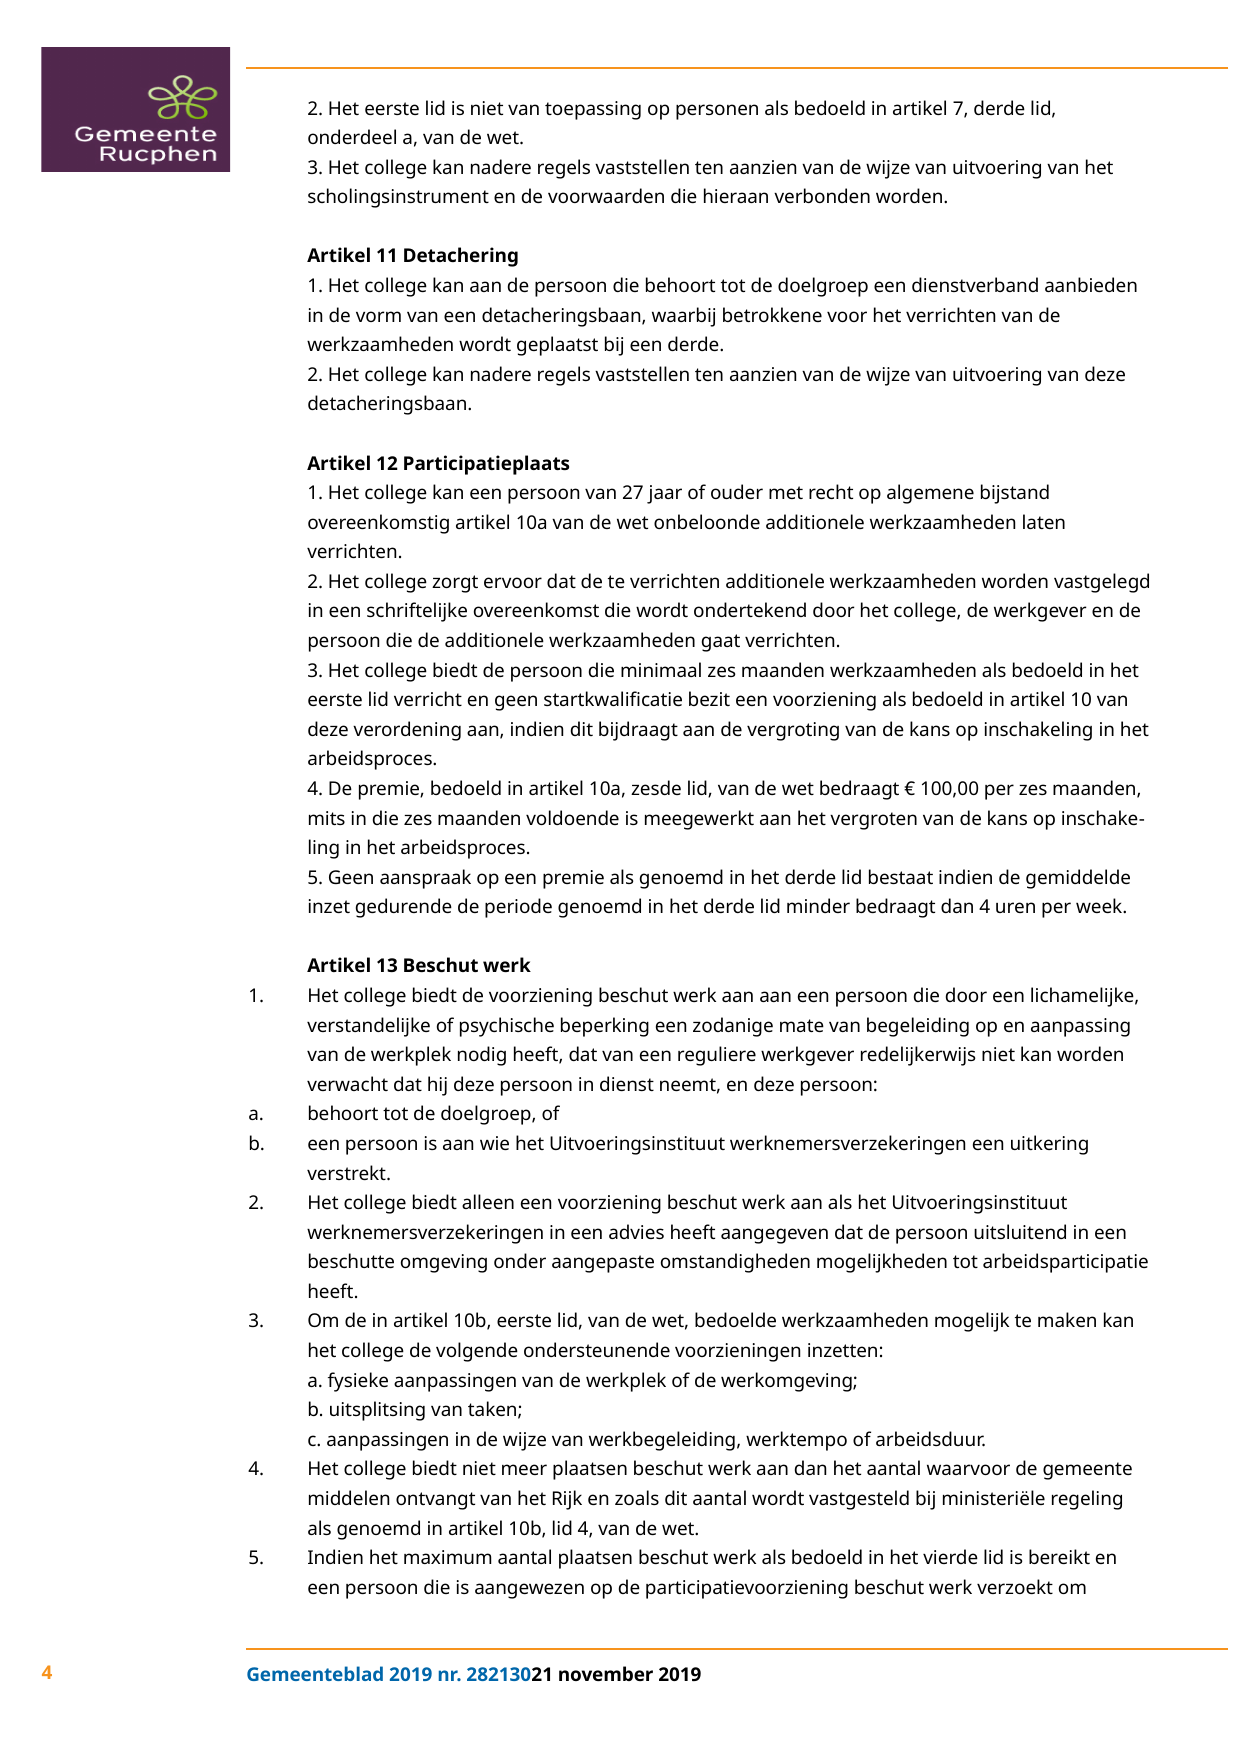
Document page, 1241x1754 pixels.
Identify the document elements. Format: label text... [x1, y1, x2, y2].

list een persoon is aan wie het Uitvoeringsinstituut werknemersverzekeringen een uitkering verstrekt. [248, 1130, 1152, 1186]
list Om de in artikel 10b, eerste lid, van de wet, bedoelde werkzaamheden mogelijk te maken kan het college de volgende ondersteunende voorzieningen inzetten: [248, 1308, 1152, 1363]
list 5. Geen aanspraak op een premie als genoemd in het derde lid bestaat indien de gemiddelde inzet gedurende de periode genoemd in het derde lid minder bedraagt dan 4 uren per week. [248, 864, 1152, 919]
list Artikel 12 Participatieplaats [248, 450, 1152, 476]
list 1. Het college kan een persoon van 27 jaar of ouder met recht op algemene bijstand overeenkom­stig artikel 10a van de wet onbeloonde additionele werkzaamheden laten verrichten. [248, 479, 1152, 564]
list 2. Het college kan nadere regels vaststellen ten aanzien van de wijze van uitvoering van deze detacheringsbaan. [248, 361, 1152, 416]
list 2. Het college zorgt ervoor dat de te verrichten additionele werkzaamheden worden vastgelegd in een schriftelijke overeenkomst die wordt ondertekend door het college, de werkgever en de persoon die de additionele werkzaamheden gaat verrichten. [248, 568, 1152, 653]
list 3. Het college biedt de persoon die minimaal zes maanden werkzaamheden als bedoeld in het eerste lid verricht en geen startkwalificatie bezit een voorziening als bedoeld in artikel 10 van deze verordening aan, indien dit bijdraagt aan de vergroting van de kans op inschakeling in het arbeidsproces. [248, 657, 1152, 771]
list Indien het maximum aantal plaatsen beschut werk als bedoeld in het vierde lid is bereikt en een persoon die is aangewezen op de participatievoorziening beschut werk verzoekt om [248, 1544, 1152, 1600]
list a. fysieke aanpassingen van de werkplek of de werkomgeving; [248, 1367, 1152, 1393]
list Artikel 11 Detachering [248, 243, 1152, 268]
picture [41, 47, 231, 172]
list c. aanpassingen in de wijze van werkbegeleiding, werktempo of arbeidsduur. [248, 1426, 1152, 1452]
list 2. Het eerste lid is niet van toepassing op personen als bedoeld in artikel 7, derde lid, onderdeel a, van de wet. [248, 95, 1152, 150]
list 3. Het college kan nadere regels vaststellen ten aanzien van de wijze van uitvoering van het scholings­instrument en de voorwaarden die hieraan verbonden worden. [248, 154, 1152, 209]
list b. uitsplitsing van taken; [248, 1396, 1152, 1422]
list Het college biedt niet meer plaatsen beschut werk aan dan het aantal waarvoor de gemeente middelen ontvangt van het Rijk en zoals dit aantal wordt vastgesteld bij ministeriële regeling als genoemd in artikel 10b, lid 4, van de wet. [248, 1456, 1152, 1541]
list Het college biedt de voorziening beschut werk aan aan een persoon die door een lichamelijke, verstandelijke of psychische beperking een zodanige mate van begeleiding op en aanpassing van de werkplek nodig heeft, dat van een reguliere werkgever redelijkerwijs niet kan worden verwacht dat hij deze persoon in dienst neemt, en deze persoon: [248, 982, 1152, 1097]
list 1. Het college kan aan de persoon die behoort tot de doelgroep een dienstverband aanbieden in de vorm van een detacheringsbaan, waarbij betrokkene voor het verrichten van de werkzaamheden wordt geplaatst bij een derde. [248, 272, 1152, 357]
list 4. De premie, bedoeld in artikel 10a, zesde lid, van de wet bedraagt € 100,00 per zes maanden, mits in die zes maanden voldoende is meegewerkt aan het vergroten van de kans op inschake­ling in het arbeidsproces. [248, 775, 1152, 860]
list Het college biedt alleen een voorziening beschut werk aan als het Uitvoeringsinstituut werknemersverzekeringen in een advies heeft aangegeven dat de persoon uitsluitend in een beschutte omgeving onder aangepaste omstandigheden mogelijkheden tot arbeidsparticipatie heeft. [248, 1189, 1152, 1304]
list Artikel 13 Beschut werk [248, 953, 1152, 978]
list behoort tot de doelgroep, of [248, 1101, 1152, 1126]
